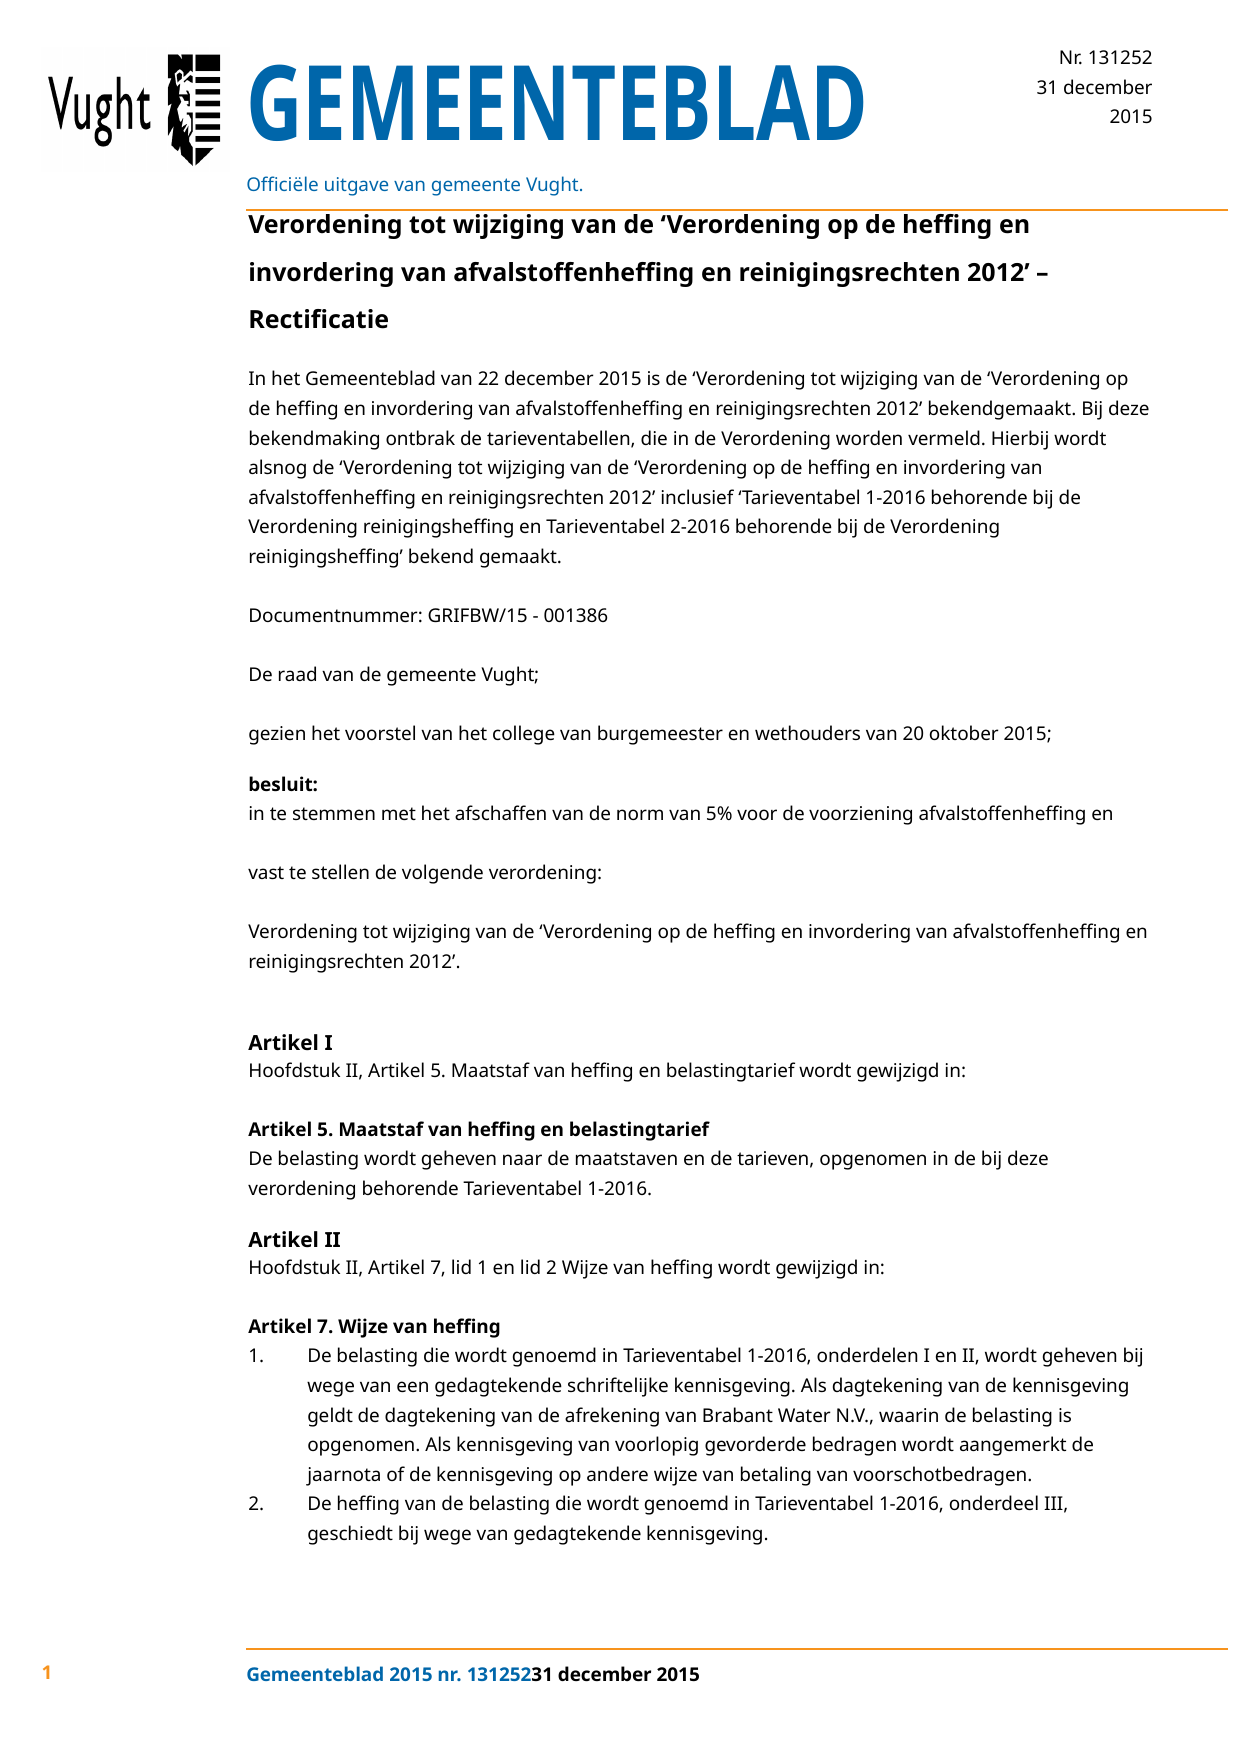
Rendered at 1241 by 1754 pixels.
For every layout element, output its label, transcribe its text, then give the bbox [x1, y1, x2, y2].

text In het Gemeenteblad van 22 december 2015 is de ‘Verordening tot wijziging van de ‘Verordening op de heffing en invordering van afvalstoffenheffing en reinigingsrechten 2012’ bekendgemaakt. Bij deze bekendmaking ontbrak de tarieventabellen, die in de Verordening worden vermeld. Hierbij wordt alsnog de ‘Verordening tot wijziging van de ‘Verordening op de heffing en invordering van afvalstoffenheffing en reinigingsrechten 2012’ inclusief ‘Tarieventabel 1-2016 behorende bij de Verordening reinigingsheffing en Tarieventabel 2-2016 behorende bij de Verordening reinigingsheffing’ bekend gemaakt. [248, 366, 1152, 569]
text Hoofdstuk II, Artikel 7, lid 1 en lid 2 Wijze van heffing wordt gewijzigd in: [248, 1254, 1152, 1280]
text Artikel 7. Wijze van heffing [248, 1313, 1152, 1339]
list De belasting die wordt genoemd in Tarieventabel 1-2016, onderdelen I en II, wordt geheven bij wege van een gedagtekende schriftelijke kennisgeving. Als dagtekening van de kennisgeving geldt de dagtekening van de afrekening van Brabant Water N.V., waarin de belasting is opgenomen. Als kennisgeving van voorlopig gevorderde bedragen wordt aangemerkt de jaarnota of de kennisgeving op andere wijze van betaling van voorschotbedragen. [248, 1343, 1152, 1487]
text in te stemmen met het afschaffen van de norm van 5% voor de voorziening afvalstoffenheffing en [248, 800, 1152, 826]
text gezien het voorstel van het college van burgemeester en wethouders van 20 oktober 2015; [248, 721, 1152, 746]
text Hoofdstuk II, Artikel 5. Maatstaf van heffing en belastingtarief wordt gewijzigd in: [248, 1057, 1152, 1082]
text Artikel 5. Maatstaf van heffing en belastingtarief [248, 1116, 1152, 1142]
text Documentnummer: GRIFBW/15 - 001386 [248, 602, 1152, 628]
text De belasting wordt geheven naar de maatstaven en de tarieven, opgenomen in de bij deze verordening behorende Tarieventabel 1-2016. [248, 1146, 1152, 1201]
text Artikel II [248, 1226, 1152, 1254]
text besluit: [248, 771, 1152, 797]
text Verordening tot wijziging van de ‘Verordening op de heffing en invordering van afvalstoffenheffing en reinigingsrechten 2012’ – Rectificatie [248, 211, 1152, 336]
list De heffing van de belasting die wordt genoemd in Tarieventabel 1-2016, onderdeel III, geschiedt bij wege van gedagtekende kennisgeving. [248, 1491, 1152, 1546]
picture [41, 47, 231, 172]
text De raad van de gemeente Vught; [248, 661, 1152, 687]
text vast te stellen de volgende verordening: [248, 859, 1152, 885]
text Verordening tot wijziging van de ‘Verordening op de heffing en invordering van afvalstoffenheffing en reinigingsrechten 2012’. [248, 919, 1152, 974]
text Artikel I [248, 1028, 1152, 1057]
